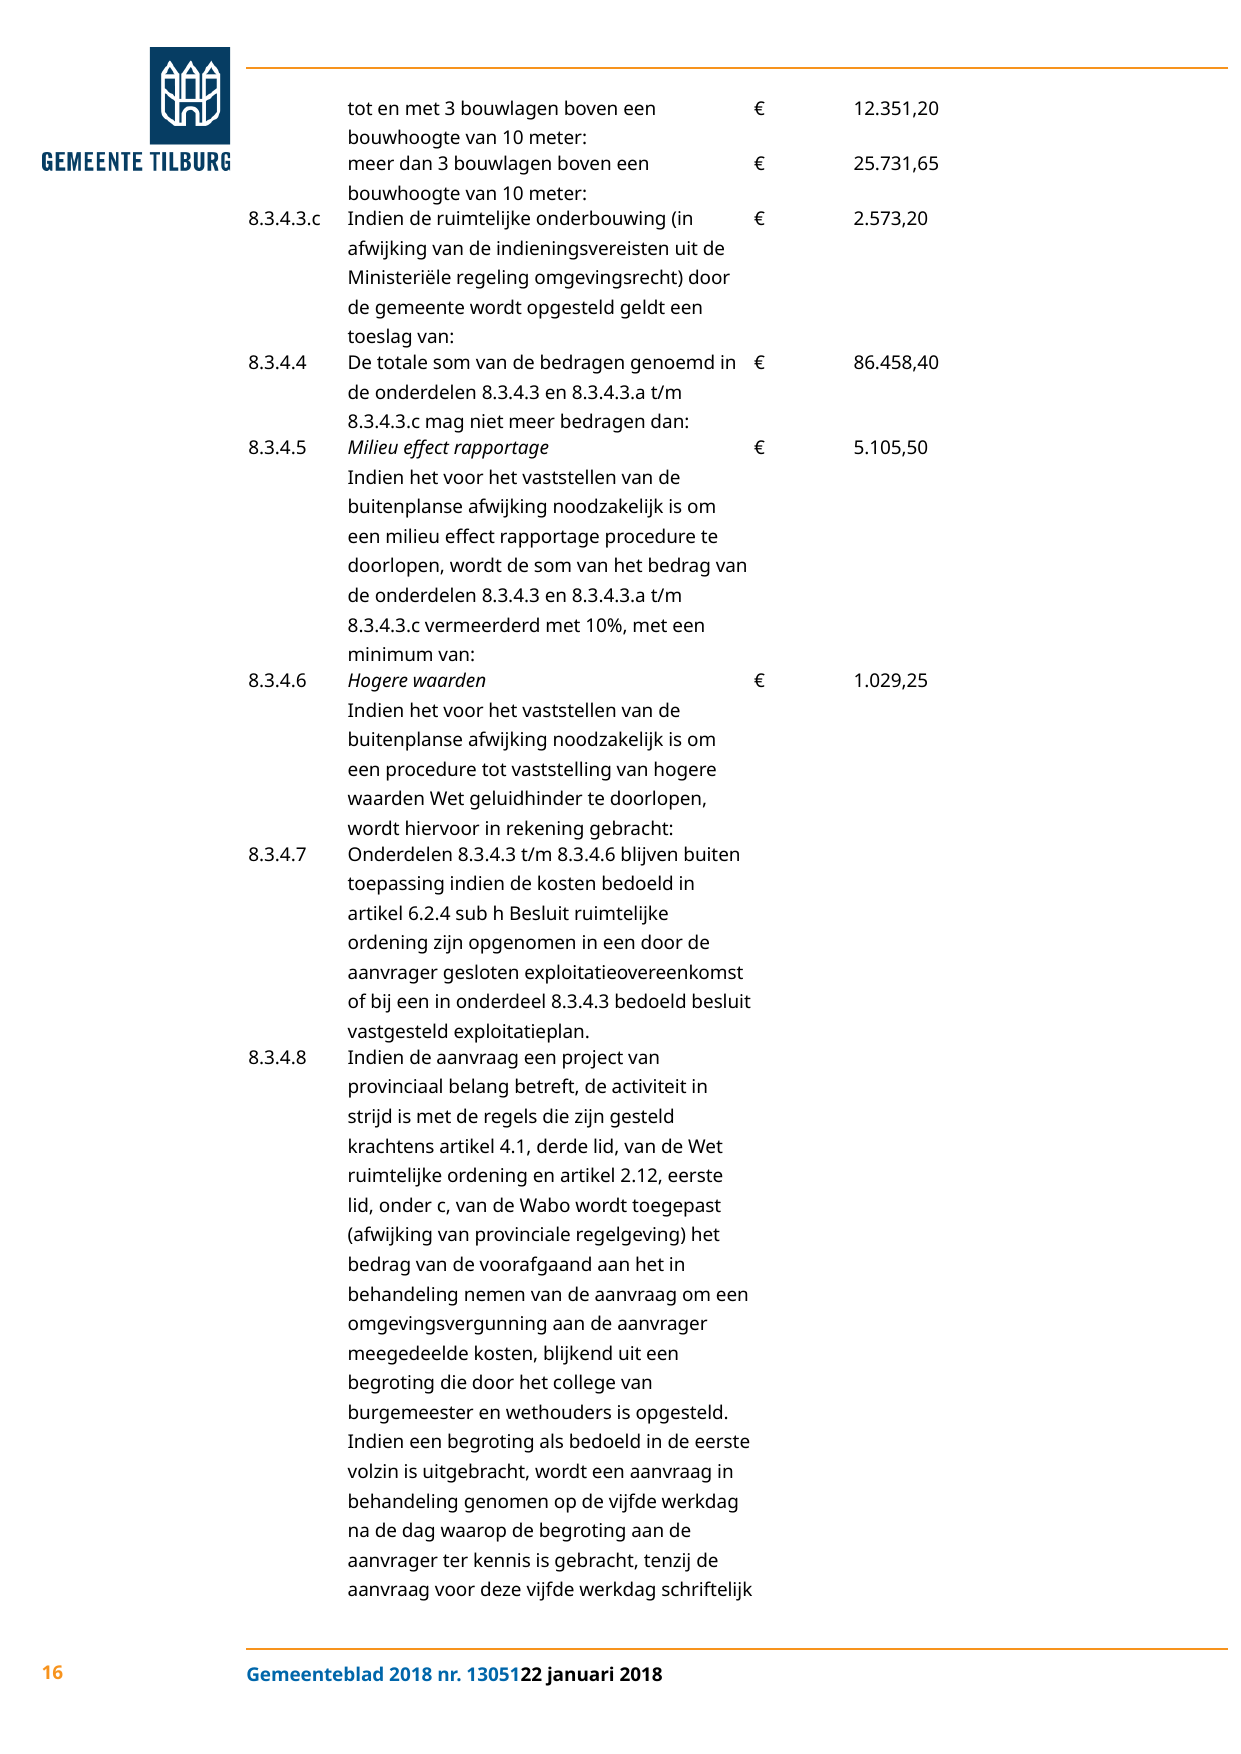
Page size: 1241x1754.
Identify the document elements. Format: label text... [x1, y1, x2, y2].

table_cell meer dan 3 bouwlagen boven een bouwhoogte van 10 meter: [348, 150, 754, 205]
table_cell Milieu effect rapportage Indien het voor het vaststellen van de buitenplanse afwijking noodzakelijk is om een milieu effect rapportage procedure te doorlopen, wordt de som van het bedrag van de onderdelen 8.3.4.3 en 8.3.4.3.a t/m 8.3.4.3.c vermeerderd met 10%, met een minimum van: [348, 434, 754, 667]
table_cell € [754, 150, 853, 205]
table_cell € [754, 95, 853, 150]
table_cell [853, 1044, 1052, 1602]
table_cell [853, 841, 1052, 1044]
table_cell 8.3.4.6 [248, 667, 347, 841]
table_cell Indien de aanvraag een project van provinciaal belang betreft, de activiteit in strijd is met de regels die zijn gesteld krachtens artikel 4.1, derde lid, van de Wet ruimtelijke ordening en artikel 2.12, eerste lid, onder c, van de Wabo wordt toegepast (afwijking van provinciale regelgeving) het bedrag van de voorafgaand aan het in behandeling nemen van de aanvraag om een omgevingsvergunning aan de aanvrager meegedeelde kosten, blijkend uit een begroting die door het college van burgemeester en wethouders is opgesteld. Indien een begroting als bedoeld in de eerste volzin is uitgebracht, wordt een aanvraag in behandeling genomen op de vijfde werkdag na de dag waarop de begroting aan de aanvrager ter kennis is gebracht, tenzij de aanvraag voor deze vijfde werkdag schriftelijk [348, 1044, 754, 1602]
table_cell Onderdelen 8.3.4.3 t/m 8.3.4.6 blijven buiten toepassing indien de kosten bedoeld in artikel 6.2.4 sub h Besluit ruimtelijke ordening zijn opgenomen in een door de aanvrager gesloten exploitatieovereenkomst of bij een in onderdeel 8.3.4.3 bedoeld besluit vastgesteld exploitatieplan. [348, 841, 754, 1044]
table_cell 2.573,20 [853, 205, 1052, 349]
table_cell 8.3.4.8 [248, 1044, 347, 1602]
table_cell 1.029,25 [853, 667, 1052, 841]
table_cell [248, 95, 347, 150]
table_cell € [754, 667, 853, 841]
table_cell 8.3.4.5 [248, 434, 347, 667]
table_cell [248, 150, 347, 205]
table_cell 5.105,50 [853, 434, 1052, 667]
table_cell € [754, 434, 853, 667]
table_cell 86.458,40 [853, 350, 1052, 434]
table_cell Hogere waarden Indien het voor het vaststellen van de buitenplanse afwijking noodzakelijk is om een procedure tot vaststelling van hogere waarden Wet geluidhinder te doorlopen, wordt hiervoor in rekening gebracht: [348, 667, 754, 841]
picture [41, 47, 231, 172]
table_cell € [754, 350, 853, 434]
table_cell 12.351,20 [853, 95, 1052, 150]
table_cell Indien de ruimtelijke onderbouwing (in afwijking van de indieningsvereisten uit de Ministeriële regeling omgevingsrecht) door de gemeente wordt opgesteld geldt een toeslag van: [348, 205, 754, 349]
table_cell [754, 841, 853, 1044]
table_cell [754, 1044, 853, 1602]
table_cell De totale som van de bedragen genoemd in de onderdelen 8.3.4.3 en 8.3.4.3.a t/m 8.3.4.3.c mag niet meer bedragen dan: [348, 350, 754, 434]
table_cell 25.731,65 [853, 150, 1052, 205]
table_cell 8.3.4.7 [248, 841, 347, 1044]
table_cell € [754, 205, 853, 349]
table_cell 8.3.4.3.c [248, 205, 347, 349]
table_cell tot en met 3 bouwlagen boven een bouwhoogte van 10 meter: [348, 95, 754, 150]
table_cell 8.3.4.4 [248, 350, 347, 434]
